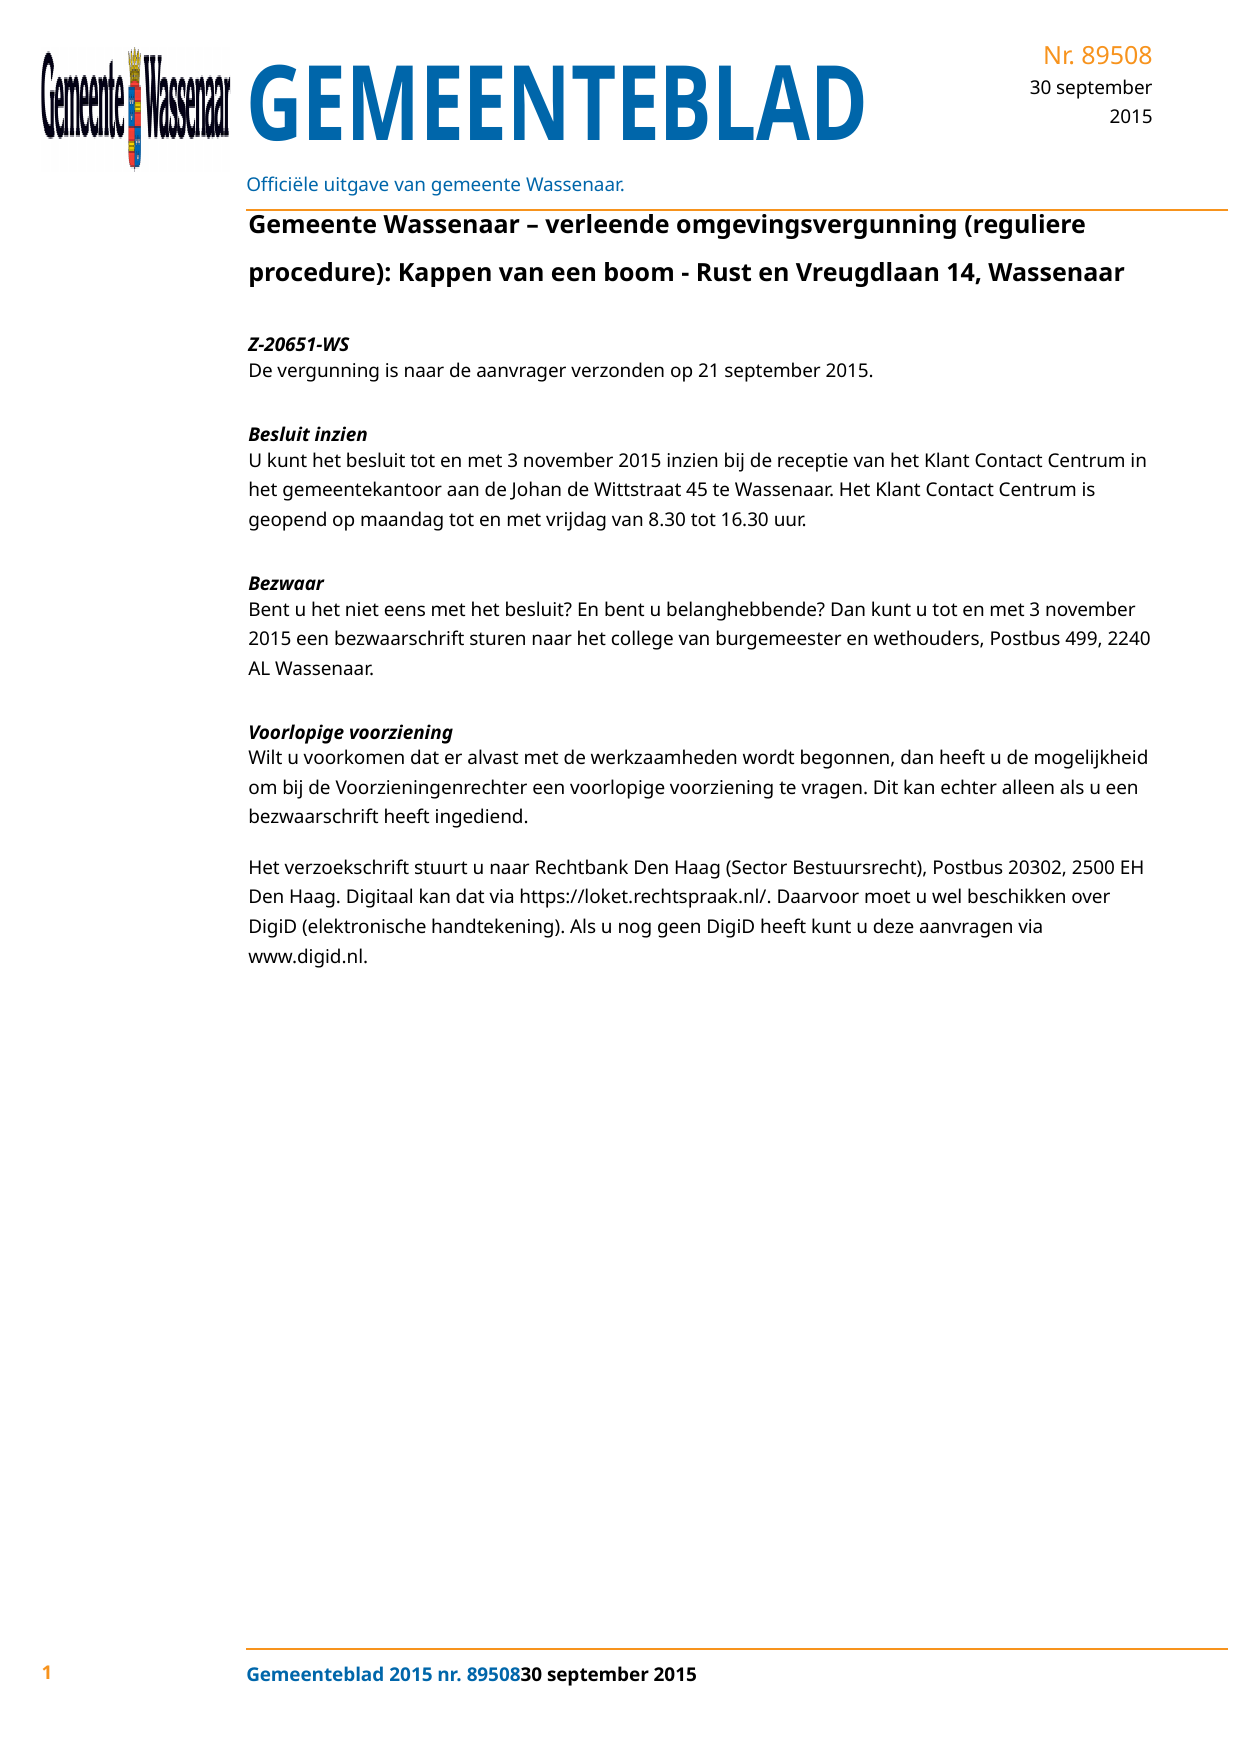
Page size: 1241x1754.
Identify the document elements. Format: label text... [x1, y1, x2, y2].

text De vergunning is naar de aanvrager verzonden op 21 september 2015. [248, 357, 1152, 383]
text Besluit inzien [248, 421, 1152, 447]
text Z-20651-WS [248, 331, 1152, 357]
text U kunt het besluit tot en met 3 november 2015 inzien bij de receptie van het Klant Contact Centrum in het gemeentekantoor aan de Johan de Wittstraat 45 te Wassenaar. Het Klant Contact Centrum is geopend op maandag tot en met vrijdag van 8.30 tot 16.30 uur. [248, 447, 1152, 532]
text Bezwaar [248, 570, 1152, 596]
text Wilt u voorkomen dat er alvast met de werkzaamheden wordt begonnen, dan heeft u de mogelijkheid om bij de Voorzieningenrechter een voorlopige voorziening te vragen. Dit kan echter alleen als u een bezwaarschrift heeft ingediend. [248, 744, 1152, 829]
text Gemeente Wassenaar – verleende omgevingsvergunning (reguliere procedure): Kappen van een boom - Rust en Vreugdlaan 14, Wassenaar [248, 211, 1152, 288]
text Bent u het niet eens met het besluit? En bent u belanghebbende? Dan kunt u tot en met 3 november 2015 een bezwaarschrift sturen naar het college van burgemeester en wethouders, Postbus 499, 2240 AL Wassenaar. [248, 596, 1152, 681]
text Het verzoekschrift stuurt u naar Rechtbank Den Haag (Sector Bestuursrecht), Postbus 20302, 2500 EH Den Haag. Digitaal kan dat via https://loket.rechtspraak.nl/. Daarvoor moet u wel beschikken over DigiD (elektronische handtekening). Als u nog geen DigiD heeft kunt u deze aanvragen via www.digid.nl. [248, 854, 1152, 969]
picture [41, 47, 231, 172]
text Voorlopige voorziening [248, 719, 1152, 744]
